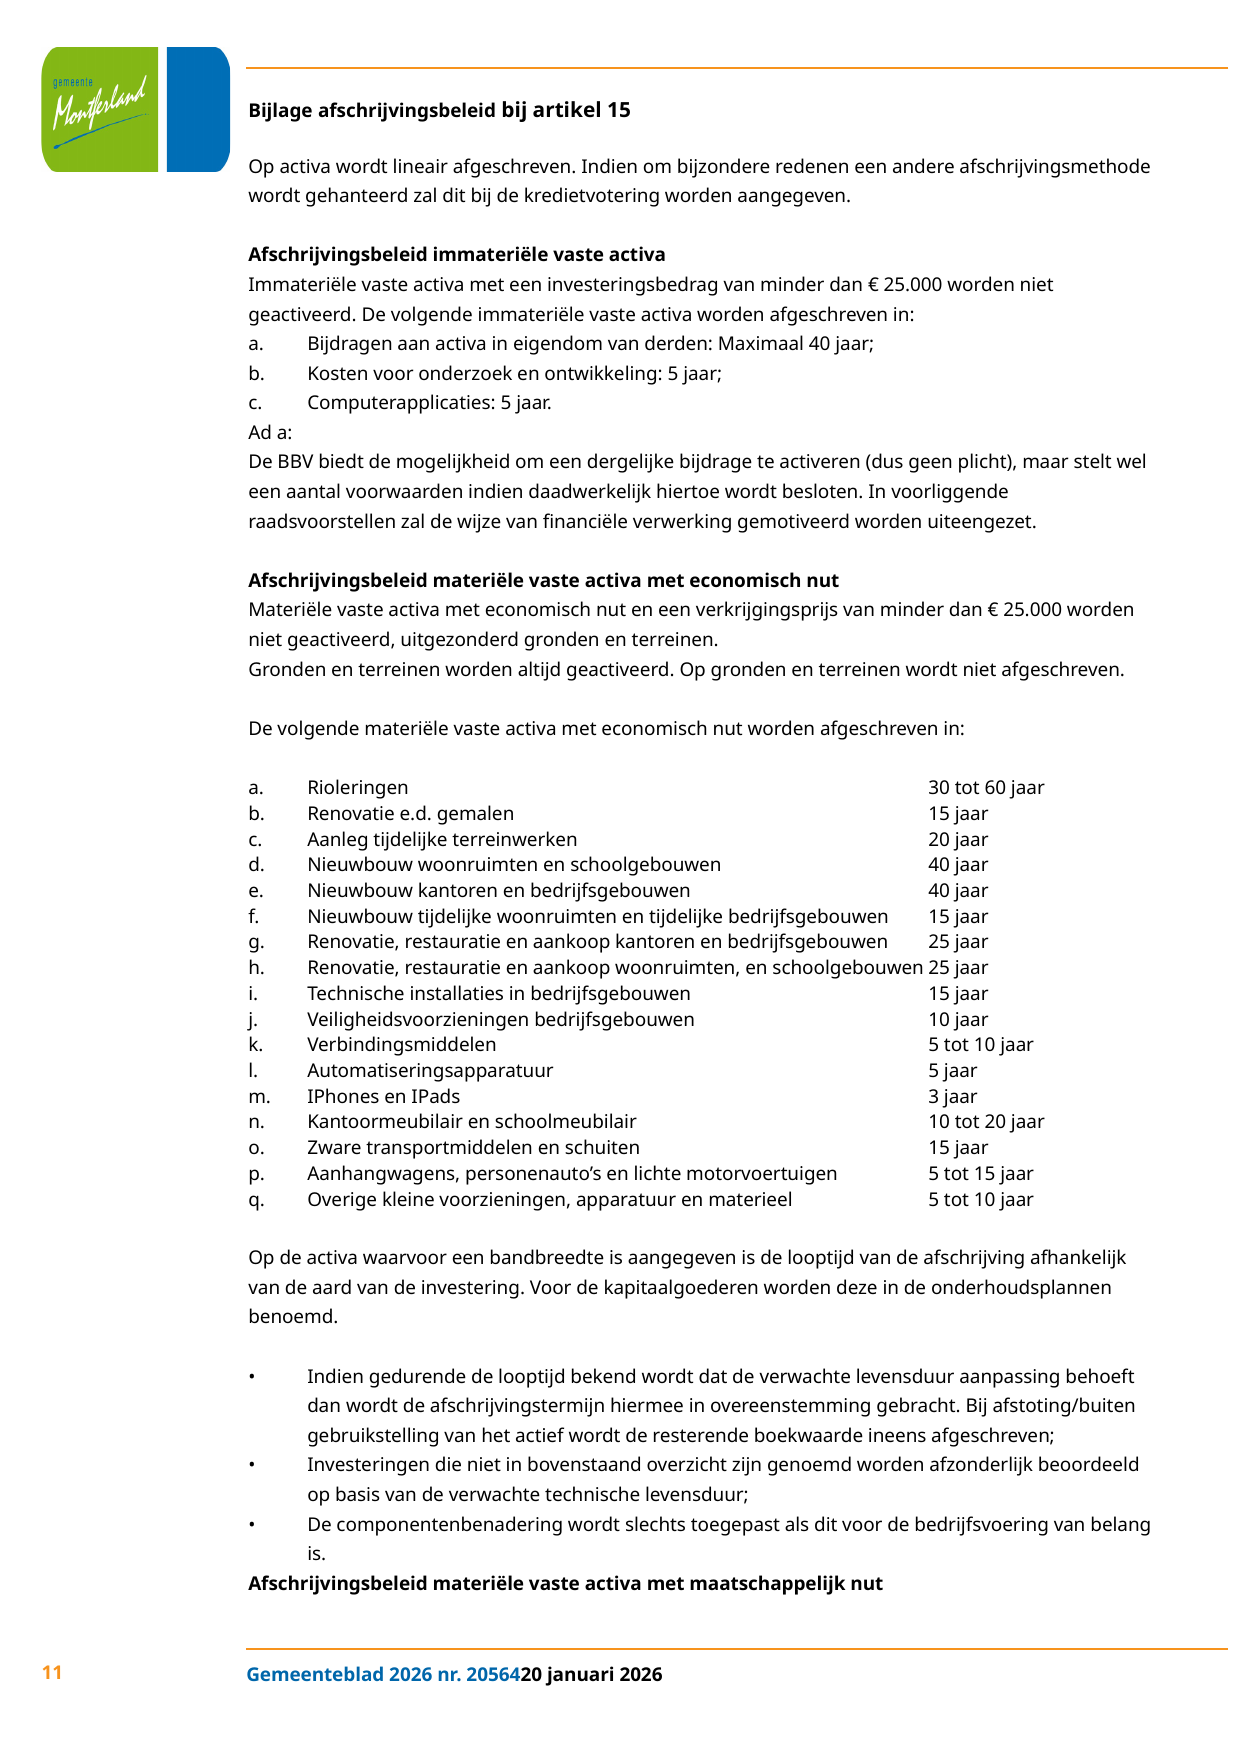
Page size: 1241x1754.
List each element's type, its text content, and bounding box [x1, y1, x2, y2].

table_cell Aanleg tijdelijke terreinwerken [248, 826, 928, 851]
table_cell Kantoormeubilair en schoolmeubilair [248, 1109, 928, 1134]
table_cell 15 jaar [928, 800, 1152, 826]
table_header 30 tot 60 jaar [928, 774, 1152, 800]
list Computerapplicaties: 5 jaar. [248, 389, 1152, 415]
list Bijdragen aan activa in eigendom van derden: Maximaal 40 jaar; [248, 330, 1152, 356]
table_cell 15 jaar [928, 1135, 1152, 1160]
table_cell Renovatie e.d. gemalen [248, 800, 928, 826]
table_cell 5 tot 15 jaar [928, 1160, 1152, 1186]
table_cell Overige kleine voorzieningen, apparatuur en materieel [248, 1186, 928, 1212]
table_header Rioleringen [248, 774, 928, 800]
table_cell Nieuwbouw woonruimten en schoolgebouwen [248, 851, 928, 877]
table_cell 15 jaar [928, 903, 1152, 929]
table_cell Automatiseringsapparatuur [248, 1057, 928, 1083]
list Investeringen die niet in bovenstaand overzicht zijn genoemd worden afzonderlijk beoordeeld op basis van de verwachte technische levensduur; [248, 1452, 1152, 1507]
text De BBV biedt de mogelijkheid om een dergelijke bijdrage te activeren (dus geen plicht), maar stelt wel een aantal voorwaarden indien daadwerkelijk hiertoe wordt besloten. In voorliggende raadsvoorstellen zal de wijze van financiële verwerking gemotiveerd worden uiteengezet. [248, 449, 1152, 534]
table_cell Veiligheidsvoorzieningen bedrijfsgebouwen [248, 1006, 928, 1032]
table_cell 10 jaar [928, 1006, 1152, 1032]
text Materiële vaste activa met economisch nut en een verkrijgingsprijs van minder dan € 25.000 worden niet geactiveerd, uitgezonderd gronden en terreinen. [248, 597, 1152, 652]
text Afschrijvingsbeleid materiële vaste activa met economisch nut [248, 567, 1152, 593]
picture [41, 47, 231, 172]
text De volgende materiële vaste activa met economisch nut worden afgeschreven in: [248, 715, 1152, 741]
table_cell 3 jaar [928, 1083, 1152, 1109]
table_cell Renovatie, restauratie en aankoop woonruimten, en schoolgebouwen [248, 954, 928, 980]
table_cell Nieuwbouw tijdelijke woonruimten en tijdelijke bedrijfsgebouwen [248, 903, 928, 929]
table_cell Aanhangwagens, personenauto’s en lichte motorvoertuigen [248, 1160, 928, 1186]
text Afschrijvingsbeleid materiële vaste activa met maatschappelijk nut [248, 1570, 1152, 1596]
table_cell IPhones en IPads [248, 1083, 928, 1109]
table_cell 25 jaar [928, 929, 1152, 954]
table_cell 25 jaar [928, 954, 1152, 980]
table_cell Verbindingsmiddelen [248, 1032, 928, 1057]
list Indien gedurende de looptijd bekend wordt dat de verwachte levensduur aanpassing behoeft dan wordt de afschrijvingstermijn hiermee in overeenstemming gebracht. Bij afstoting/buiten gebruikstelling van het actief wordt de resterende boekwaarde ineens afgeschreven; [248, 1363, 1152, 1448]
list De componentenbenadering wordt slechts toegepast als dit voor de bedrijfsvoering van belang is. [248, 1511, 1152, 1566]
table_cell Technische installaties in bedrijfsgebouwen [248, 980, 928, 1006]
text Gronden en terreinen worden altijd geactiveerd. Op gronden en terreinen wordt niet afgeschreven. [248, 656, 1152, 682]
table_cell 20 jaar [928, 826, 1152, 851]
table_cell Renovatie, restauratie en aankoop kantoren en bedrijfsgebouwen [248, 929, 928, 954]
text Op de activa waarvoor een bandbreedte is aangegeven is de looptijd van de afschrijving afhankelijk van de aard van de investering. Voor de kapitaalgoederen worden deze in de onderhoudsplannen benoemd. [248, 1244, 1152, 1329]
list Kosten voor onderzoek en ontwikkeling: 5 jaar; [248, 360, 1152, 386]
text Bijlage afschrijvingsbeleid bij artikel 15 [248, 95, 1152, 123]
table_cell 10 tot 20 jaar [928, 1109, 1152, 1134]
text Op activa wordt lineair afgeschreven. Indien om bijzondere redenen een andere afschrijvingsmethode wordt gehanteerd zal dit bij de kredietvotering worden aangegeven. [248, 153, 1152, 208]
table_cell 40 jaar [928, 877, 1152, 903]
table_cell 5 tot 10 jaar [928, 1032, 1152, 1057]
text Afschrijvingsbeleid immateriële vaste activa [248, 242, 1152, 267]
table_cell 15 jaar [928, 980, 1152, 1006]
table_cell Zware transportmiddelen en schuiten [248, 1135, 928, 1160]
table_cell 40 jaar [928, 851, 1152, 877]
text Ad a: [248, 419, 1152, 445]
text Immateriële vaste activa met een investeringsbedrag van minder dan € 25.000 worden niet geactiveerd. De volgende immateriële vaste activa worden afgeschreven in: [248, 271, 1152, 327]
table_cell Nieuwbouw kantoren en bedrijfsgebouwen [248, 877, 928, 903]
table_cell 5 jaar [928, 1057, 1152, 1083]
table_cell 5 tot 10 jaar [928, 1186, 1152, 1212]
